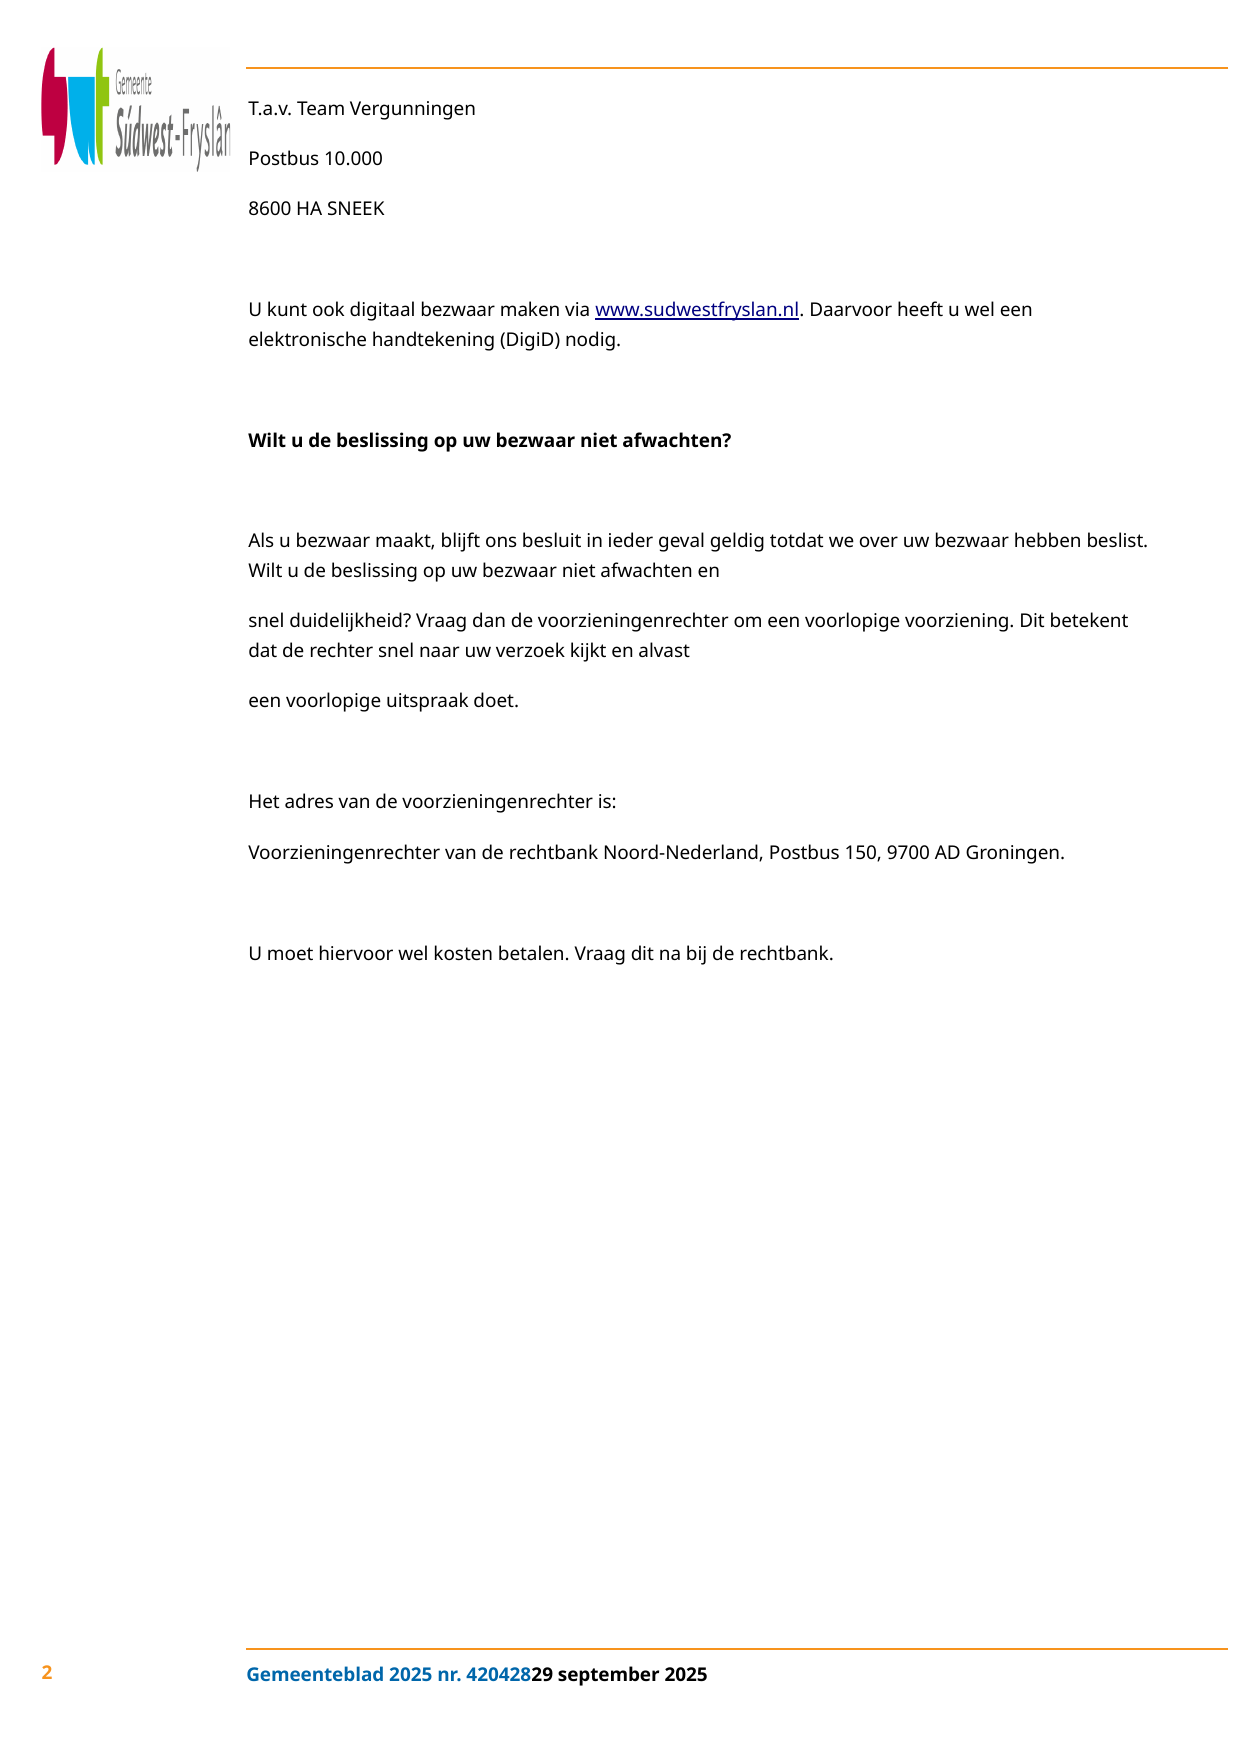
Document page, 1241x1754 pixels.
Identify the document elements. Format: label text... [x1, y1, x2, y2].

text U kunt ook digitaal bezwaar maken via www.sudwestfryslan.nl. Daarvoor heeft u wel een elektronische handtekening (DigiD) nodig. [248, 296, 1152, 352]
text Postbus 10.000 [248, 145, 1152, 171]
text Voorzieningenrechter van de rechtbank Noord-Nederland, Postbus 150, 9700 AD Groningen. [248, 839, 1152, 865]
picture [41, 47, 231, 172]
text Het adres van de voorzieningenrechter is: [248, 788, 1152, 814]
text een voorlopige uitspraak doet. [248, 688, 1152, 713]
text T.a.v. Team Vergunningen [248, 95, 1152, 121]
text 8600 HA SNEEK [248, 196, 1152, 221]
text snel duidelijkheid? Vraag dan de voorzieningenrechter om een voorlopige voorziening. Dit betekent dat de rechter snel naar uw verzoek kijkt en alvast [248, 608, 1152, 663]
text Als u bezwaar maakt, blijft ons besluit in ieder geval geldig totdat we over uw bezwaar hebben beslist. Wilt u de beslissing op uw bezwaar niet afwachten en [248, 528, 1152, 583]
text Wilt u de beslissing op uw bezwaar niet afwachten? [248, 427, 1152, 453]
text U moet hiervoor wel kosten betalen. Vraag dit na bij de rechtbank. [248, 940, 1152, 966]
